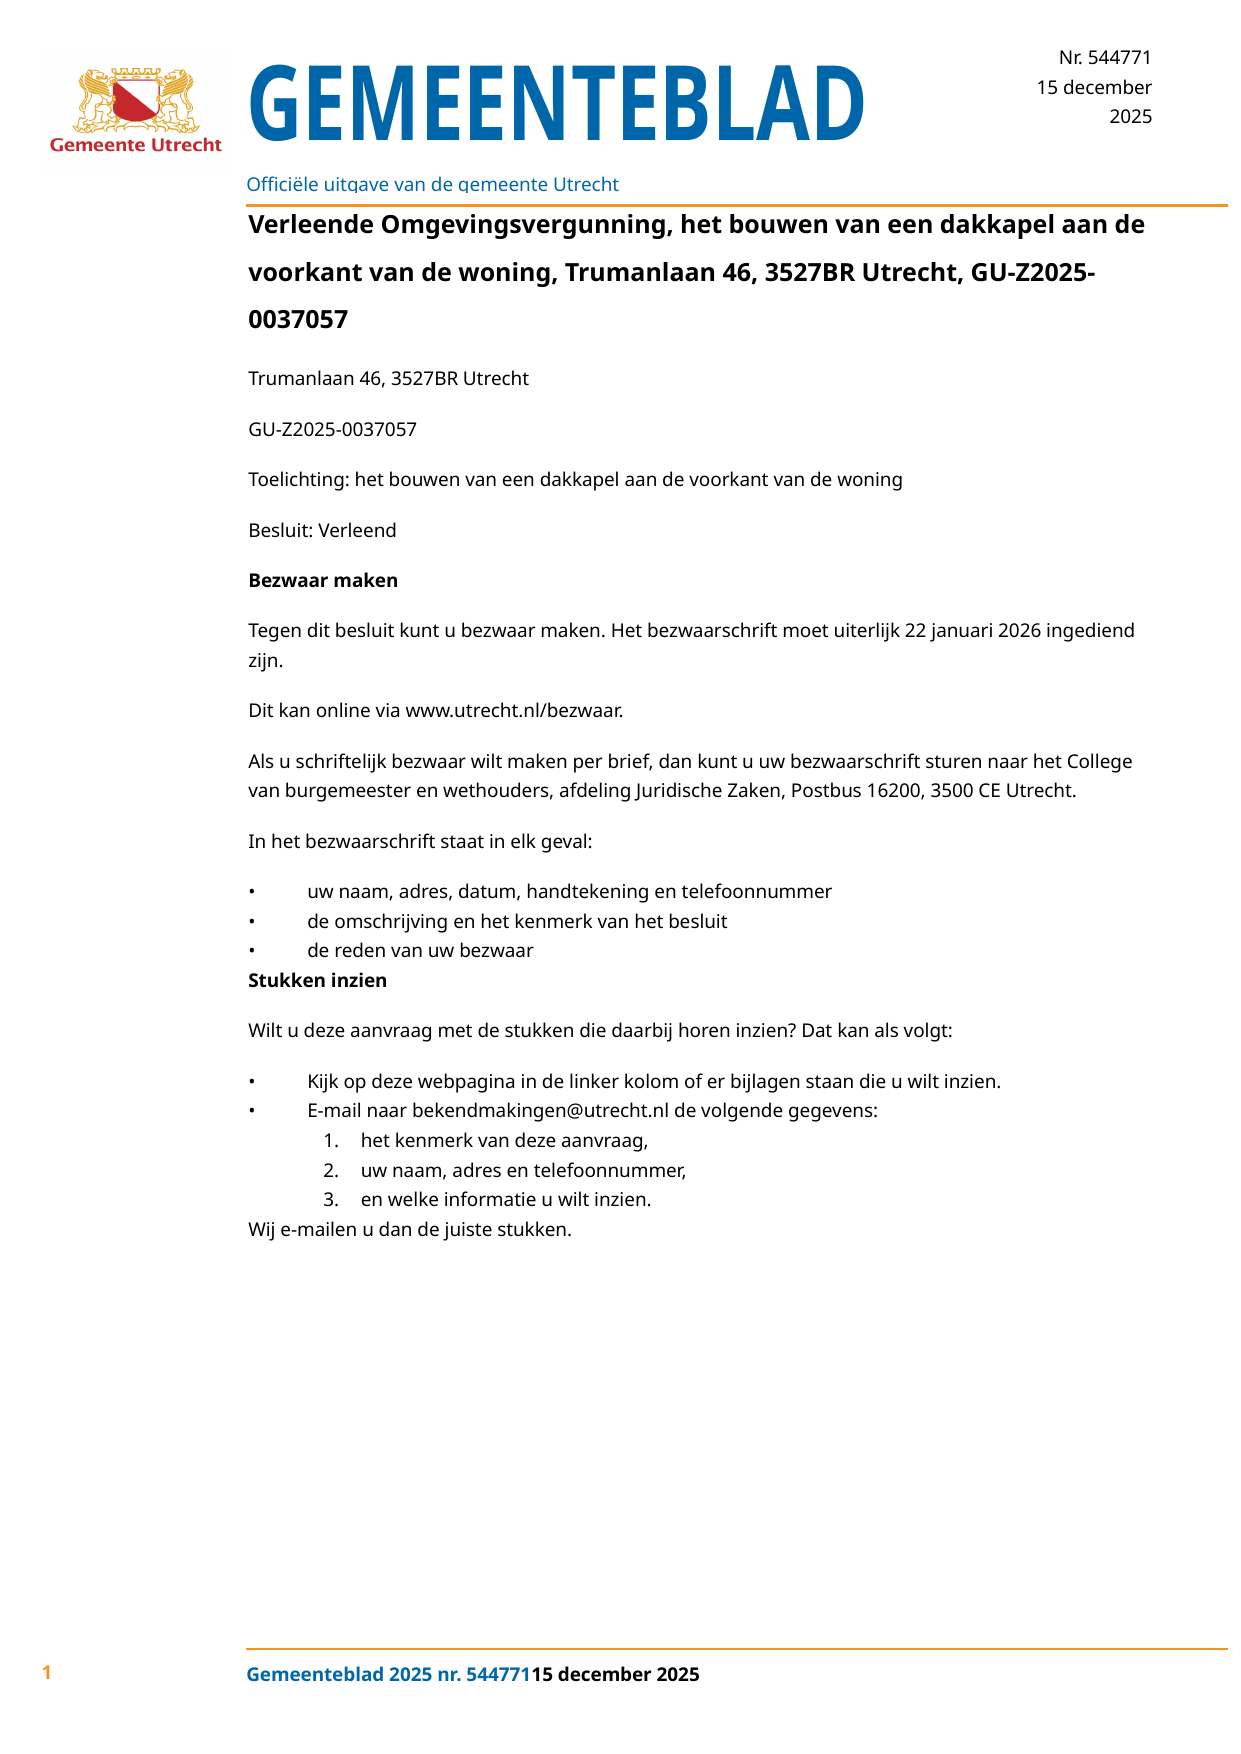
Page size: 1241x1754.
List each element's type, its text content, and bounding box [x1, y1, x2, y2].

text Besluit: Verleend [248, 517, 1152, 542]
text Wilt u deze aanvraag met de stukken die daarbij horen inzien? Dat kan als volgt: [248, 1018, 1152, 1043]
list uw naam, adres en telefoonnummer, [323, 1157, 1152, 1182]
text Trumanlaan 46, 3527BR Utrecht [248, 366, 1152, 391]
text Als u schriftelijk bezwaar wilt maken per brief, dan kunt u uw bezwaarschrift sturen naar het College van burgemeester en wethouders, afdeling Juridische Zaken, Postbus 16200, 3500 CE Utrecht. [248, 748, 1152, 803]
picture [41, 47, 231, 172]
text Toelichting: het bouwen van een dakkapel aan de voorkant van de woning [248, 466, 1152, 492]
text Stukken inzien [248, 967, 1152, 993]
list Kijk op deze webpagina in de linker kolom of er bijlagen staan die u wilt inzien. [248, 1068, 1152, 1094]
list E-mail naar bekendmakingen@utrecht.nl de volgende gegevens: [248, 1098, 1152, 1123]
text Dit kan online via www.utrecht.nl/bezwaar. [248, 698, 1152, 723]
text In het bezwaarschrift staat in elk geval: [248, 828, 1152, 854]
text Wij e-mailen u dan de juiste stukken. [248, 1216, 1152, 1242]
text GU-Z2025-0037057 [248, 416, 1152, 442]
text Tegen dit besluit kunt u bezwaar maken. Het bezwaarschrift moet uiterlijk 22 januari 2026 ingediend zijn. [248, 618, 1152, 673]
list en welke informatie u wilt inzien. [323, 1186, 1152, 1212]
list uw naam, adres, datum, handtekening en telefoonnummer [248, 878, 1152, 904]
text Bezwaar maken [248, 567, 1152, 593]
list de omschrijving en het kenmerk van het besluit [248, 908, 1152, 934]
text Verleende Omgevingsvergunning, het bouwen van een dakkapel aan de voorkant van de woning, Trumanlaan 46, 3527BR Utrecht, GU-Z2025-0037057 [248, 207, 1152, 336]
list het kenmerk van deze aanvraag, [323, 1127, 1152, 1153]
list de reden van uw bezwaar [248, 938, 1152, 963]
